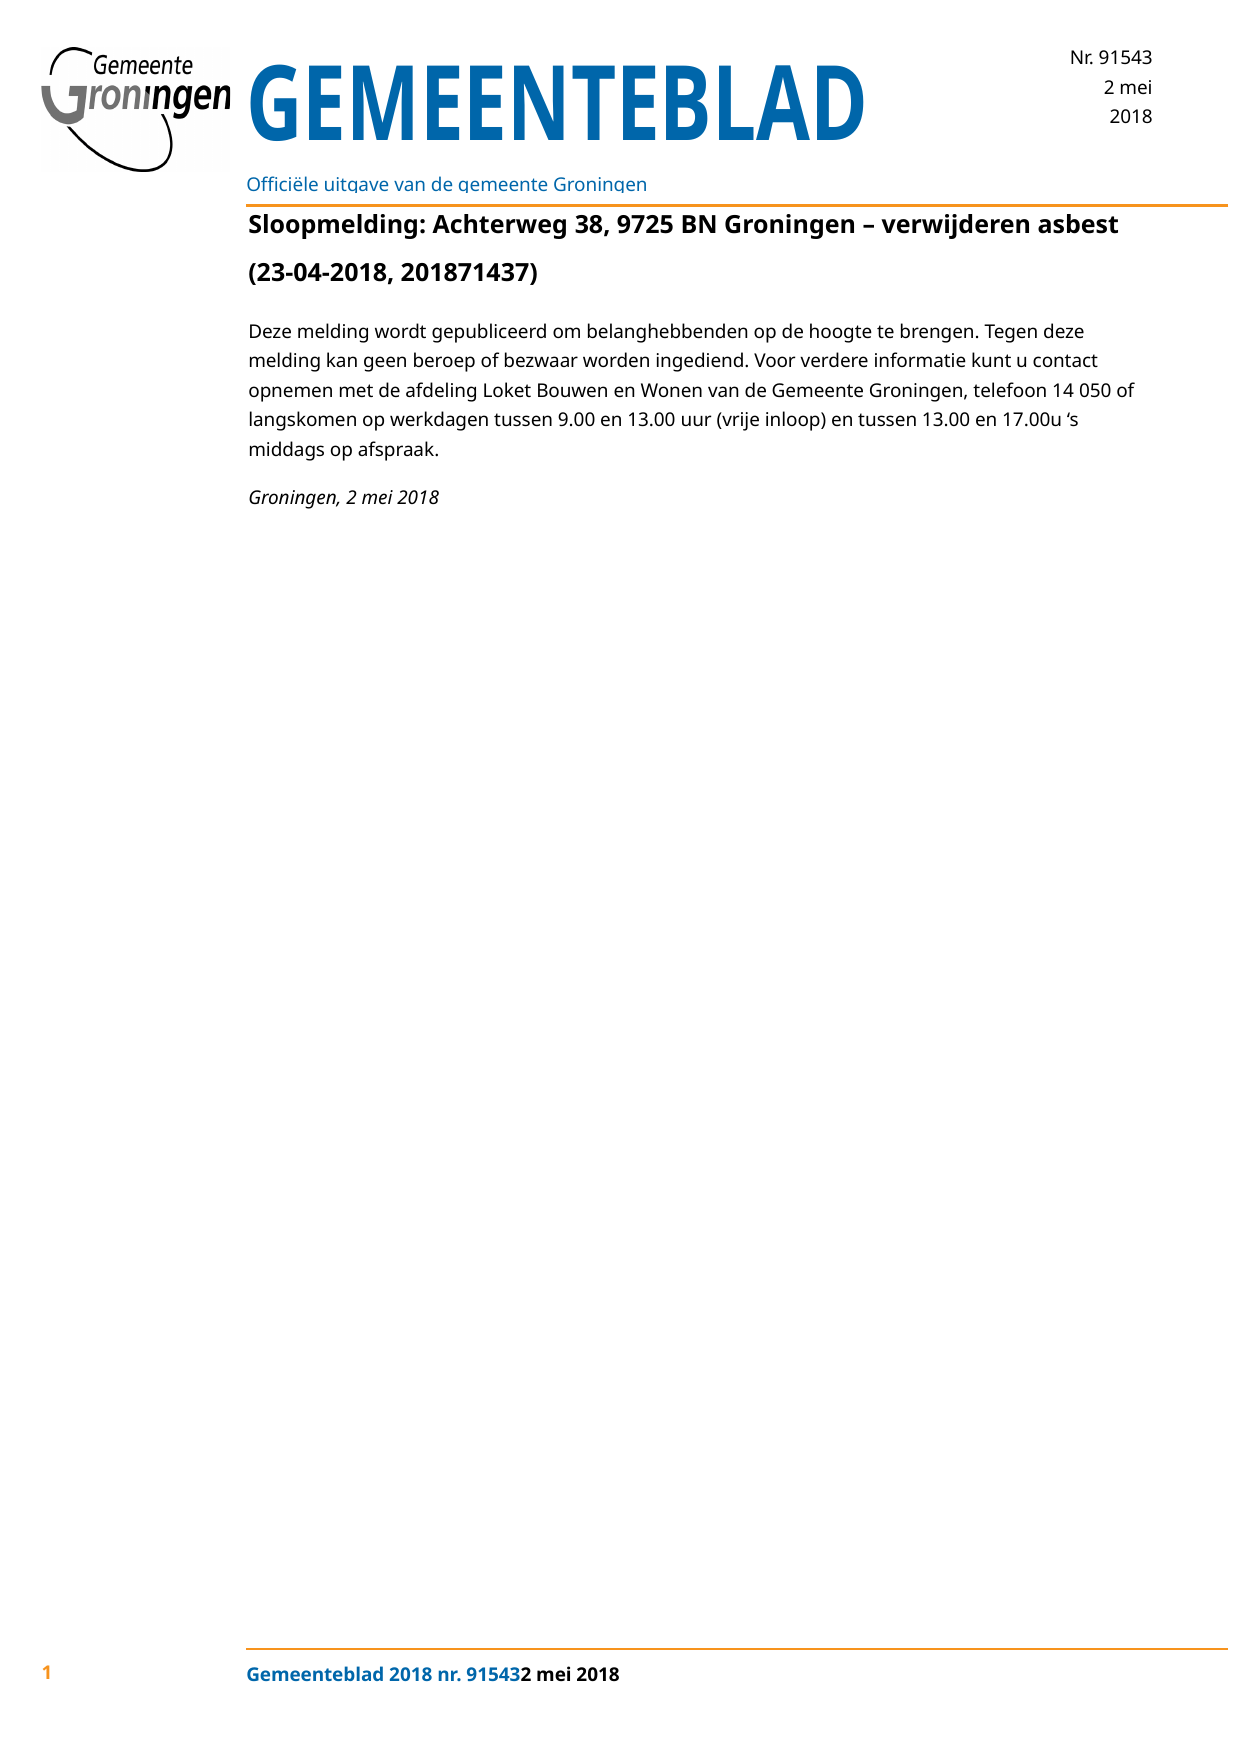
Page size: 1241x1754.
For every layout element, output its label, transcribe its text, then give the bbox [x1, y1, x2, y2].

text Deze melding wordt gepubliceerd om belanghebbenden op de hoogte te brengen. Tegen deze melding kan geen beroep of bezwaar worden ingediend. Voor verdere informatie kunt u contact opnemen met de afdeling Loket Bouwen en Wonen van de Gemeente Groningen, telefoon 14 050 of langskomen op werkdagen tussen 9.00 en 13.00 uur (vrije inloop) en tussen 13.00 en 17.00u ‘s middags op afspraak. [248, 318, 1152, 462]
picture [41, 47, 231, 172]
text Sloopmelding: Achterweg 38, 9725 BN Groningen – verwijderen asbest (23-04-2018, 201871437) [248, 207, 1152, 288]
text Groningen, 2 mei 2018 [248, 484, 1152, 510]
